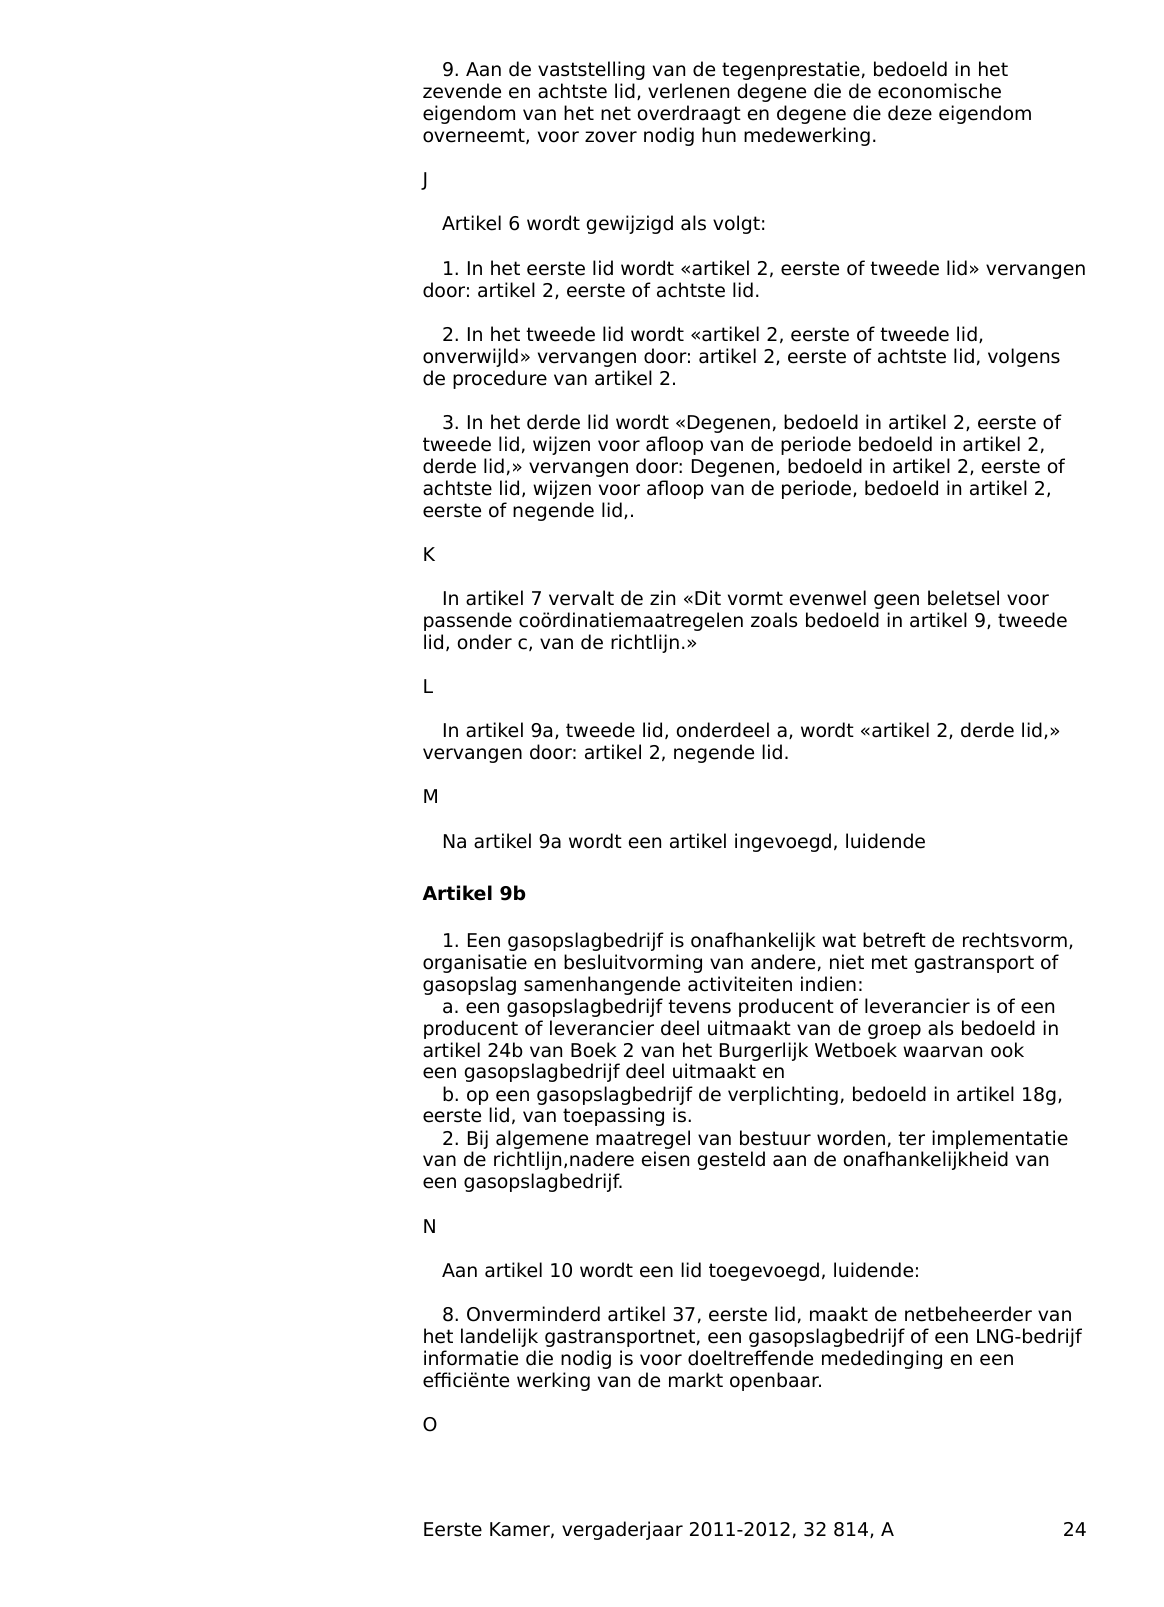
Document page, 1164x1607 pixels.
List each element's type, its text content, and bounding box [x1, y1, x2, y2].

text J [422, 169, 1087, 191]
text K [422, 544, 1087, 566]
text 9. Aan de vaststelling van de tegenprestatie, bedoeld in het zevende en achtste lid, verlenen degene die de economische eigendom van het net overdraagt en degene die deze eigendom overneemt, voor zover nodig hun medewerking. [422, 59, 1087, 147]
text In artikel 7 vervalt de zin «Dit vormt evenwel geen beletsel voor passende coördinatiemaatregelen zoals bedoeld in artikel 9, tweede lid, onder c, van de richtlijn.» [422, 588, 1087, 654]
text a. een gasopslagbedrijf tevens producent of leverancier is of een producent of leverancier deel uitmaakt van de groep als bedoeld in artikel 24b van Boek 2 van het Burgerlijk Wetboek waarvan ook een gasopslagbedrijf deel uitmaakt en [422, 996, 1087, 1083]
text Artikel 6 wordt gewijzigd als volgt: [422, 213, 1087, 235]
text Aan artikel 10 wordt een lid toegevoegd, luidende: [422, 1260, 1087, 1282]
subtitle Artikel 9b [422, 883, 1087, 904]
text 2. In het tweede lid wordt «artikel 2, eerste of tweede lid, onverwijld» vervangen door: artikel 2, eerste of achtste lid, volgens de procedure van artikel 2. [422, 324, 1087, 389]
text M [422, 786, 1087, 808]
text In artikel 9a, tweede lid, onderdeel a, wordt «artikel 2, derde lid,» vervangen door: artikel 2, negende lid. [422, 720, 1087, 764]
text 2. Bij algemene maatregel van bestuur worden, ter implementatie van de richtlijn,nadere eisen gesteld aan de onafhankelijkheid van een gasopslagbedrijf. [422, 1127, 1087, 1193]
text 3. In het derde lid wordt «Degenen, bedoeld in artikel 2, eerste of tweede lid, wijzen voor afloop van de periode bedoeld in artikel 2, derde lid,» vervangen door: Degenen, bedoeld in artikel 2, eerste of achtste lid, wijzen voor afloop van de periode, bedoeld in artikel 2, eerste of negende lid,. [422, 412, 1087, 522]
text 8. Onverminderd artikel 37, eerste lid, maakt de netbeheerder van het landelijk gastransportnet, een gasopslagbedrijf of een LNG-bedrijf informatie die nodig is voor doeltreffende mededinging en een efficiënte werking van de markt openbaar. [422, 1304, 1087, 1392]
text 1. In het eerste lid wordt «artikel 2, eerste of tweede lid» vervangen door: artikel 2, eerste of achtste lid. [422, 257, 1087, 301]
text O [422, 1414, 1087, 1436]
text Na artikel 9a wordt een artikel ingevoegd, luidende [422, 831, 1087, 853]
text N [422, 1216, 1087, 1237]
text b. op een gasopslagbedrijf de verplichting, bedoeld in artikel 18g, eerste lid, van toepassing is. [422, 1083, 1087, 1127]
text 1. Een gasopslagbedrijf is onafhankelijk wat betreft de rechtsvorm, organisatie en besluitvorming van andere, niet met gastransport of gasopslag samenhangende activiteiten indien: [422, 929, 1087, 996]
text L [422, 676, 1087, 698]
